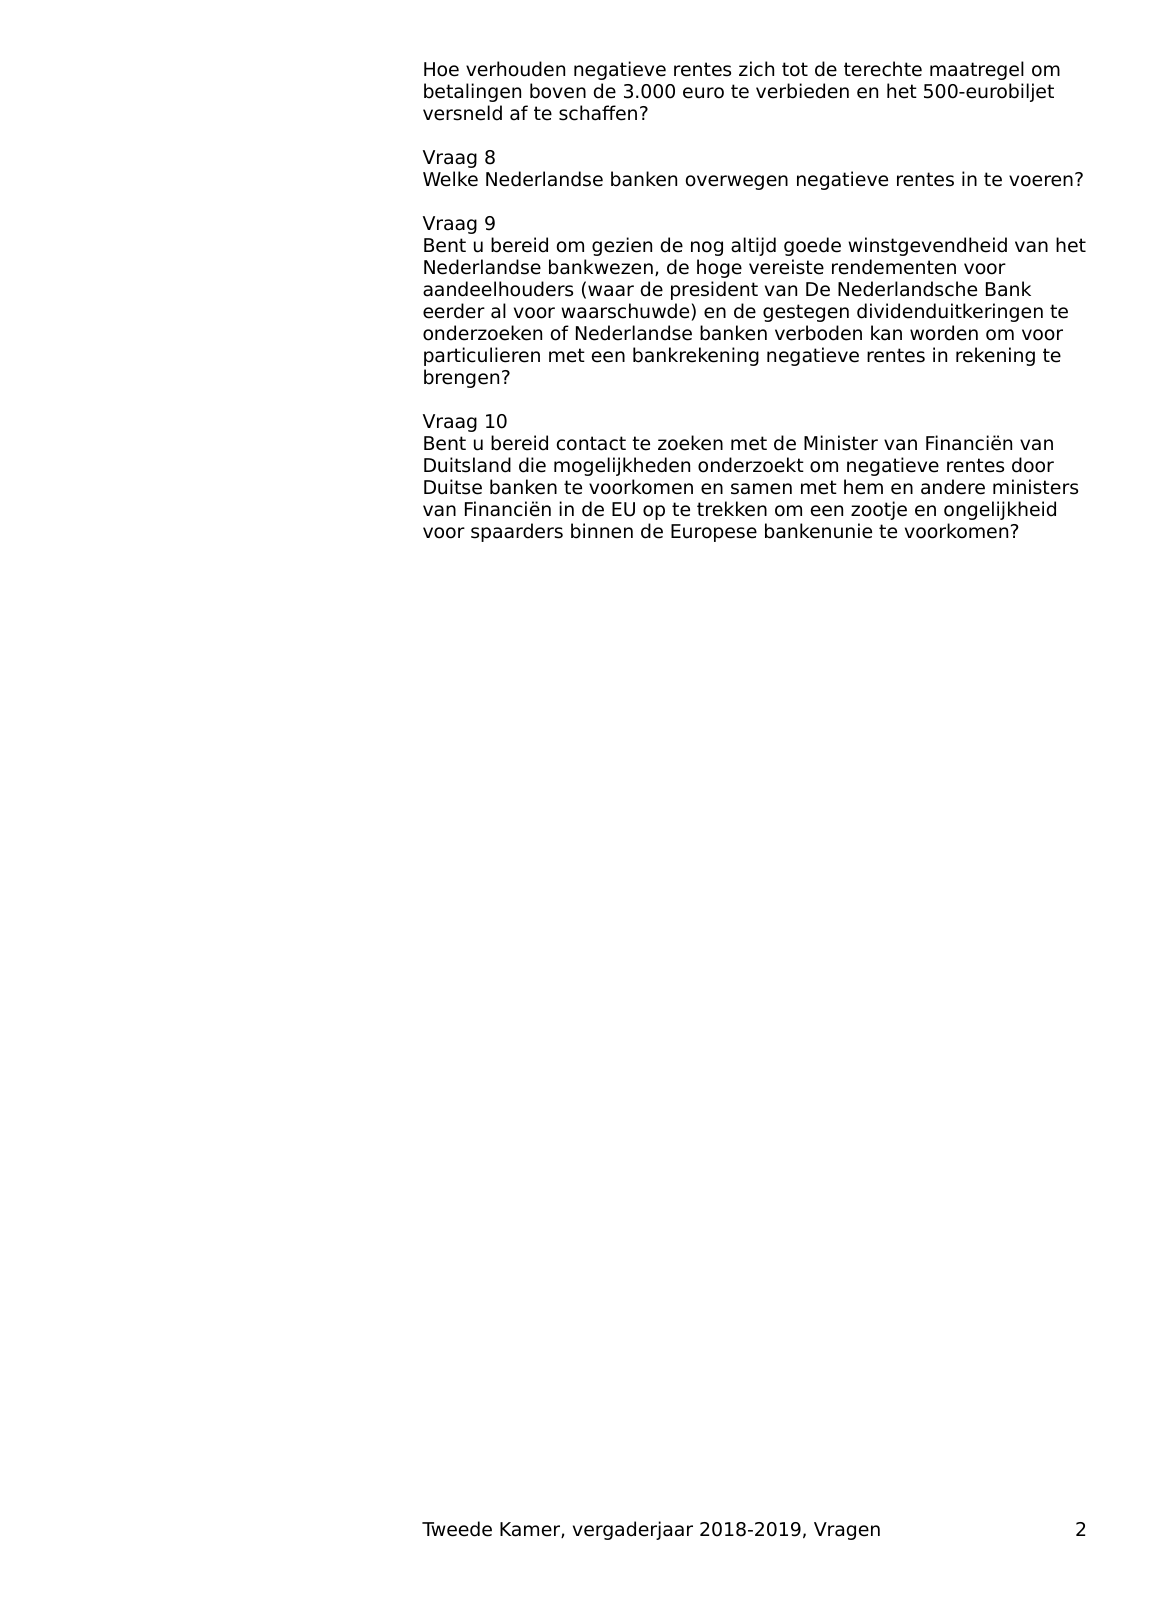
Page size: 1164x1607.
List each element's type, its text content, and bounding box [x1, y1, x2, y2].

text Vraag 8 [422, 147, 1087, 169]
text Welke Nederlandse banken overwegen negatieve rentes in te voeren? [422, 169, 1087, 191]
text Vraag 10 [422, 411, 1087, 433]
text Hoe verhouden negatieve rentes zich tot de terechte maatregel om betalingen boven de 3.000 euro te verbieden en het 500-eurobiljet versneld af te schaffen? [422, 59, 1087, 125]
text Bent u bereid om gezien de nog altijd goede winstgevendheid van het Nederlandse bankwezen, de hoge vereiste rendementen voor aandeelhouders (waar de president van De Nederlandsche Bank eerder al voor waarschuwde) en de gestegen dividenduitkeringen te onderzoeken of Nederlandse banken verboden kan worden om voor particulieren met een bankrekening negatieve rentes in rekening te brengen? [422, 235, 1087, 389]
text Bent u bereid contact te zoeken met de Minister van Financiën van Duitsland die mogelijkheden onderzoekt om negatieve rentes door Duitse banken te voorkomen en samen met hem en andere ministers van Financiën in de EU op te trekken om een zootje en ongelijkheid voor spaarders binnen de Europese bankenunie te voorkomen? [422, 433, 1087, 543]
text Vraag 9 [422, 213, 1087, 235]
